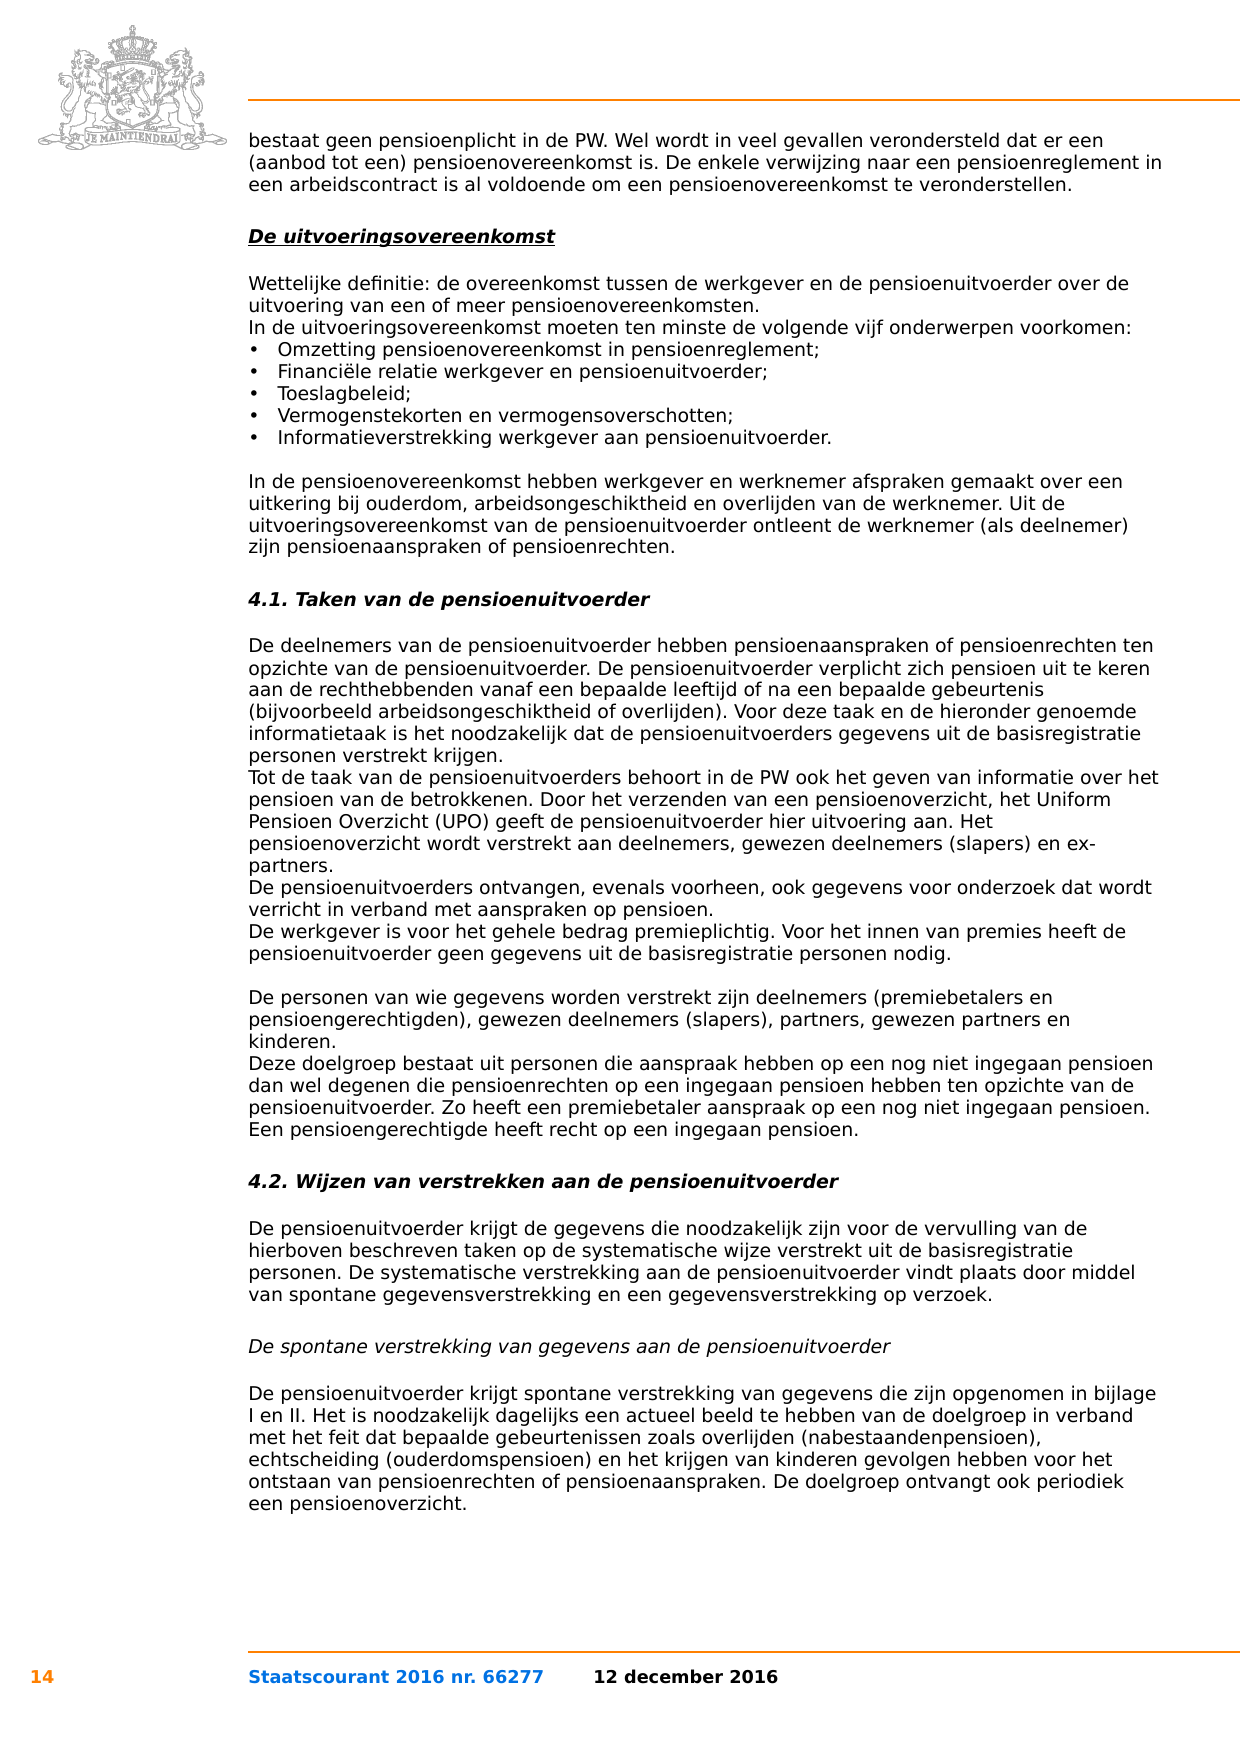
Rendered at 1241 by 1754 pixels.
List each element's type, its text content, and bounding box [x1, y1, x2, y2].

subtitle De spontane verstrekking van gegevens aan de pensioenuitvoerder [248, 1336, 1163, 1358]
text De pensioenuitvoerders ontvangen, evenals voorheen, ook gegevens voor onderzoek dat wordt verricht in verband met aanspraken op pensioen. [248, 877, 1163, 921]
text • Omzetting pensioenovereenkomst in pensioenreglement; [248, 339, 1163, 361]
text De pensioenuitvoerder krijgt spontane verstrekking van gegevens die zijn opgenomen in bijlage I en II. Het is noodzakelijk dagelijks een actueel beeld te hebben van de doelgroep in verband met het feit dat bepaalde gebeurtenissen zoals overlijden (nabestaandenpensioen), echtscheiding (ouderdomspensioen) en het krijgen van kinderen gevolgen hebben voor het ontstaan van pensioenrechten of pensioenaanspraken. De doelgroep ontvangt ook periodiek een pensioenoverzicht. [248, 1383, 1163, 1514]
text Deze doelgroep bestaat uit personen die aanspraak hebben op een nog niet ingegaan pensioen dan wel degenen die pensioenrechten op een ingegaan pensioen hebben ten opzichte van de pensioenuitvoerder. Zo heeft een premiebetaler aanspraak op een nog niet ingegaan pensioen. Een pensioengerechtigde heeft recht op een ingegaan pensioen. [248, 1053, 1163, 1141]
text bestaat geen pensioenplicht in de PW. Wel wordt in veel gevallen verondersteld dat er een (aanbod tot een) pensioenovereenkomst is. De enkele verwijzing naar een pensioenreglement in een arbeidscontract is al voldoende om een pensioenovereenkomst te veronderstellen. [248, 130, 1163, 196]
subtitle 4.2. Wijzen van verstrekken aan de pensioenuitvoerder [248, 1171, 1163, 1193]
picture [38, 25, 227, 150]
text Tot de taak van de pensioenuitvoerders behoort in de PW ook het geven van informatie over het pensioen van de betrokkenen. Door het verzenden van een pensioenoverzicht, het Uniform Pensioen Overzicht (UPO) geeft de pensioenuitvoerder hier uitvoering aan. Het pensioenoverzicht wordt verstrekt aan deelnemers, gewezen deelnemers (slapers) en ex-partners. [248, 767, 1163, 877]
text • Toeslagbeleid; [248, 383, 1163, 405]
text De deelnemers van de pensioenuitvoerder hebben pensioenaanspraken of pensioenrechten ten opzichte van de pensioenuitvoerder. De pensioenuitvoerder verplicht zich pensioen uit te keren aan de rechthebbenden vanaf een bepaalde leeftijd of na een bepaalde gebeurtenis (bijvoorbeeld arbeidsongeschiktheid of overlijden). Voor deze taak en de hieronder genoemde informatietaak is het noodzakelijk dat de pensioenuitvoerders gegevens uit de basisregistratie personen verstrekt krijgen. [248, 635, 1163, 767]
text • Financiële relatie werkgever en pensioenuitvoerder; [248, 361, 1163, 383]
subtitle 4.1. Taken van de pensioenuitvoerder [248, 588, 1163, 610]
text De pensioenuitvoerder krijgt de gegevens die noodzakelijk zijn voor de vervulling van de hierboven beschreven taken op de systematische wijze verstrekt uit de basisregistratie personen. De systematische verstrekking aan de pensioenuitvoerder vindt plaats door middel van spontane gegevensverstrekking en een gegevensverstrekking op verzoek. [248, 1218, 1163, 1306]
text In de pensioenovereenkomst hebben werkgever en werknemer afspraken gemaakt over een uitkering bij ouderdom, arbeidsongeschiktheid en overlijden van de werknemer. Uit de uitvoeringsovereenkomst van de pensioenuitvoerder ontleent de werknemer (als deelnemer) zijn pensioenaanspraken of pensioenrechten. [248, 471, 1163, 558]
text • Informatieverstrekking werkgever aan pensioenuitvoerder. [248, 427, 1163, 449]
text Wettelijke definitie: de overeenkomst tussen de werkgever en de pensioenuitvoerder over de uitvoering van een of meer pensioenovereenkomsten. [248, 273, 1163, 317]
text De werkgever is voor het gehele bedrag premieplichtig. Voor het innen van premies heeft de pensioenuitvoerder geen gegevens uit de basisregistratie personen nodig. [248, 921, 1163, 965]
subtitle De uitvoeringsovereenkomst [248, 226, 1163, 248]
text • Vermogenstekorten en vermogensoverschotten; [248, 405, 1163, 427]
text In de uitvoeringsovereenkomst moeten ten minste de volgende vijf onderwerpen voorkomen: [248, 317, 1163, 339]
text De personen van wie gegevens worden verstrekt zijn deelnemers (premiebetalers en pensioengerechtigden), gewezen deelnemers (slapers), partners, gewezen partners en kinderen. [248, 987, 1163, 1053]
